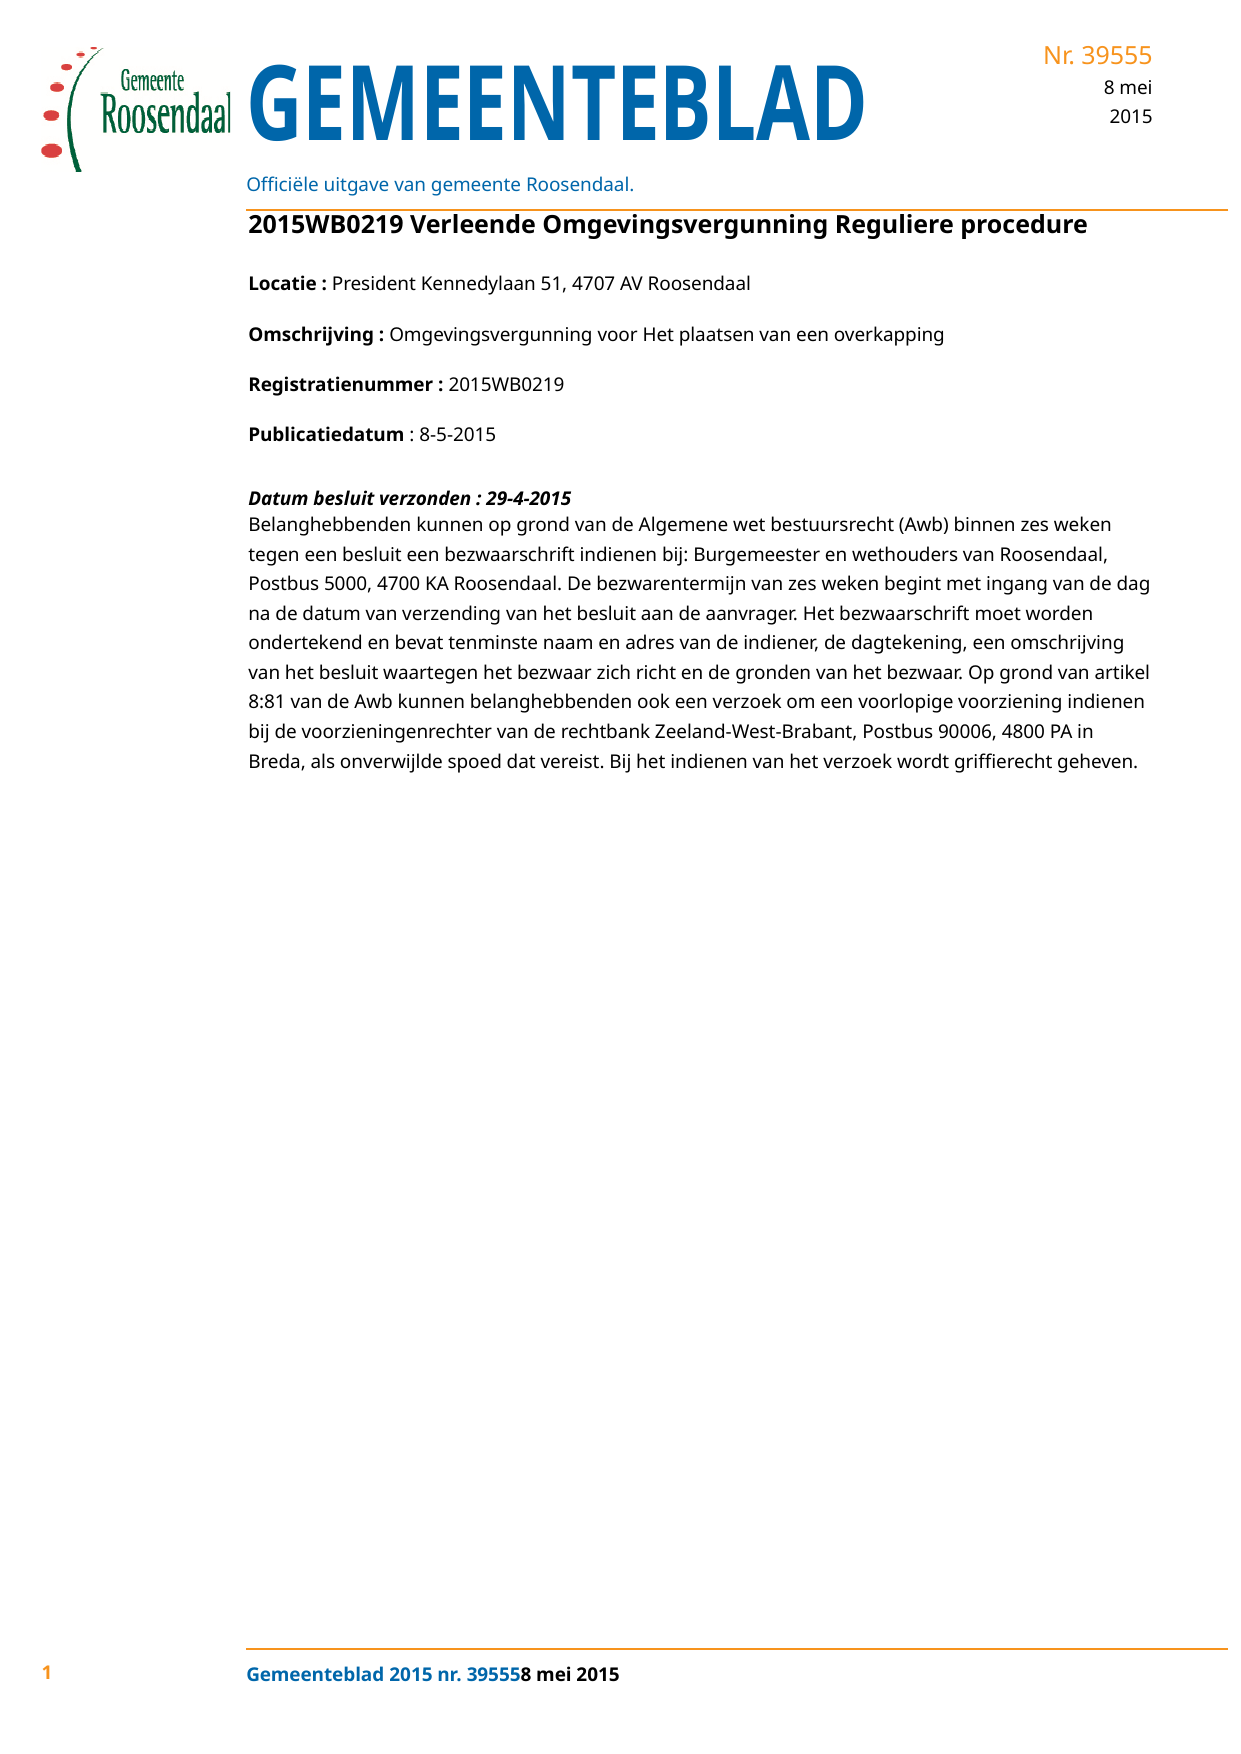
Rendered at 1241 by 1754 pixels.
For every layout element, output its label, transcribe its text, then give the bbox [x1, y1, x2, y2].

text Locatie : President Kennedylaan 51, 4707 AV Roosendaal [248, 270, 1152, 296]
text Datum besluit verzonden : 29-4-2015 [248, 486, 1152, 511]
text 2015WB0219 Verleende Omgevingsvergunning Reguliere procedure [248, 211, 1152, 241]
text Registratienummer : 2015WB0219 [248, 371, 1152, 397]
text Omschrijving : Omgevingsvergunning voor Het plaatsen van een overkapping [248, 321, 1152, 346]
picture [41, 47, 231, 172]
text Publicatiedatum : 8-5-2015 [248, 422, 1152, 447]
text Belanghebbenden kunnen op grond van de Algemene wet bestuursrecht (Awb) binnen zes weken tegen een besluit een bezwaarschrift indienen bij: Burgemeester en wethouders van Roosendaal, Postbus 5000, 4700 KA Roosendaal. De bezwarentermijn van zes weken begint met ingang van de dag na de datum van verzending van het besluit aan de aanvrager. Het bezwaarschrift moet worden ondertekend en bevat tenminste naam en adres van de indiener, de dagtekening, een omschrijving van het besluit waartegen het bezwaar zich richt en de gronden van het bezwaar. Op grond van artikel 8:81 van de Awb kunnen belanghebbenden ook een verzoek om een voorlopige voorziening indienen bij de voorzieningenrechter van de rechtbank Zeeland-West-Brabant, Postbus 90006, 4800 PA in Breda, als onverwijlde spoed dat vereist. Bij het indienen van het verzoek wordt griffierecht geheven. [248, 511, 1152, 774]
